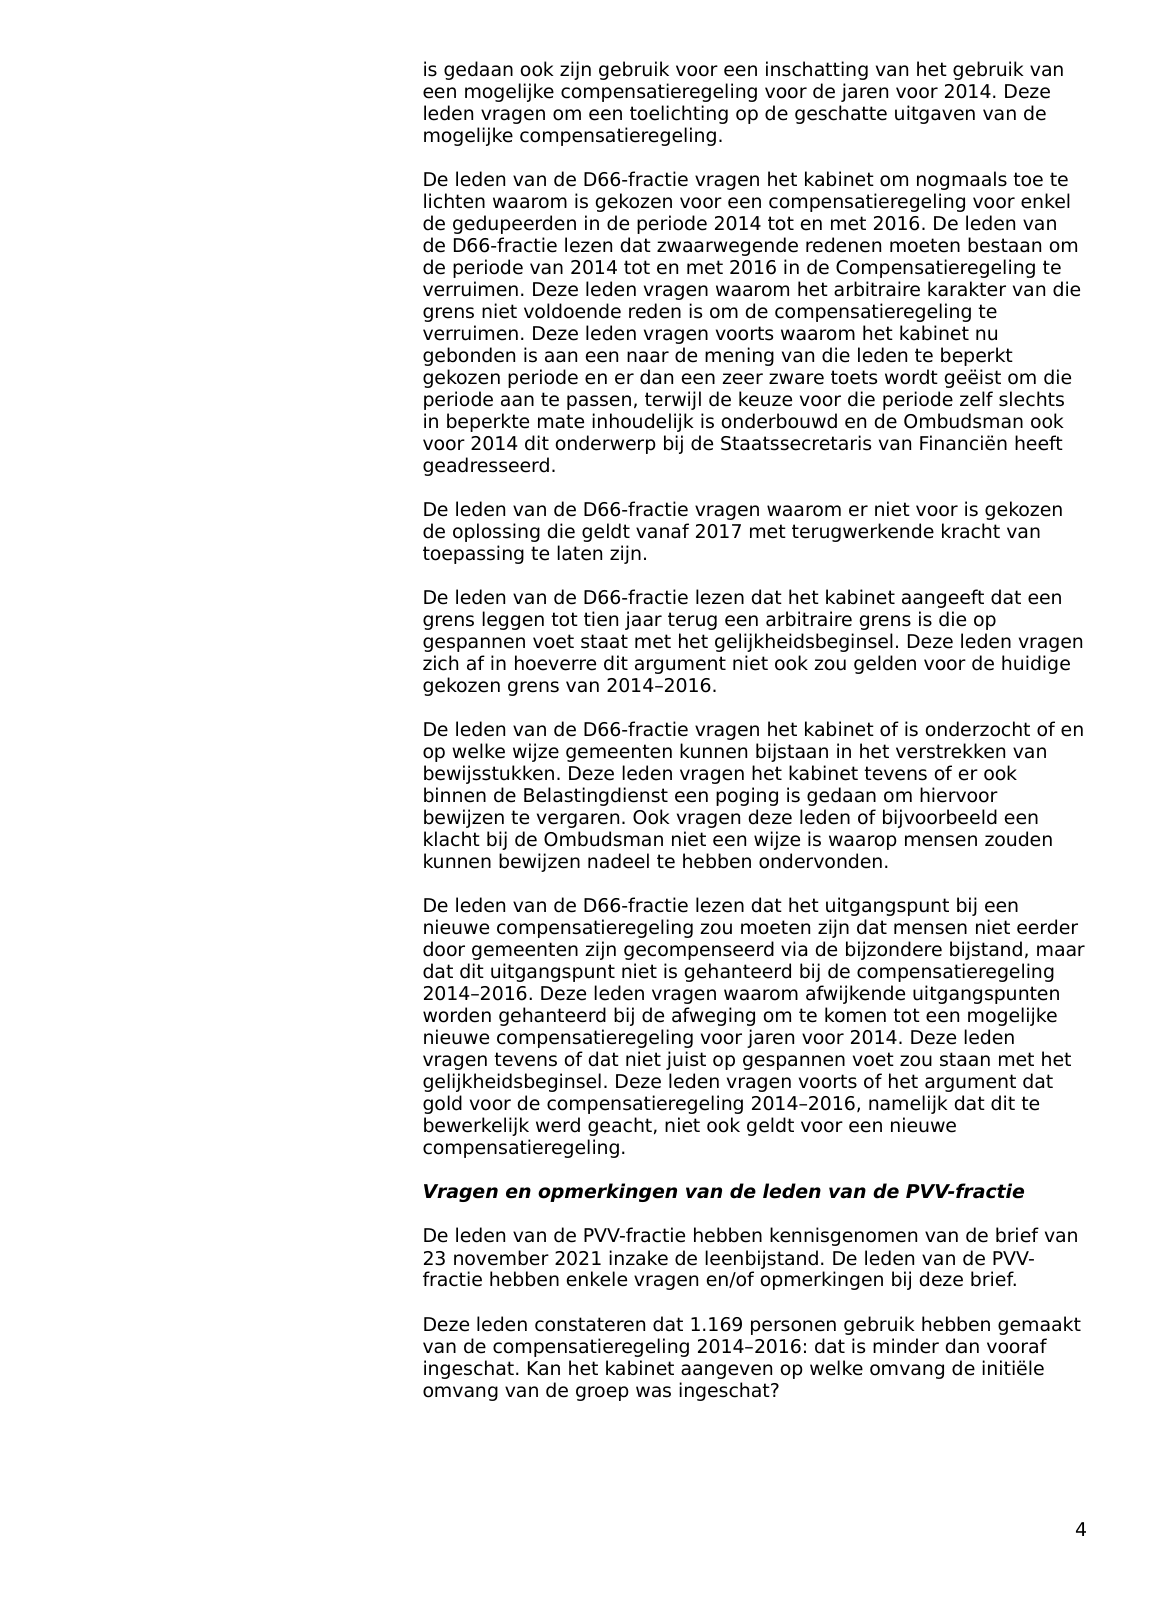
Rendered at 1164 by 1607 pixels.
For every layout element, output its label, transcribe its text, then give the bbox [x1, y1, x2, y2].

text De leden van de PVV-fractie hebben kennisgenomen van de brief van 23 november 2021 inzake de leenbijstand. De leden van de PVV-fractie hebben enkele vragen en/of opmerkingen bij deze brief. [422, 1225, 1087, 1291]
text De leden van de D66-fractie lezen dat het uitgangspunt bij een nieuwe compensatieregeling zou moeten zijn dat mensen niet eerder door gemeenten zijn gecompenseerd via de bijzondere bijstand, maar dat dit uitgangspunt niet is gehanteerd bij de compensatieregeling 2014–2016. Deze leden vragen waarom afwijkende uitgangspunten worden gehanteerd bij de afweging om te komen tot een mogelijke nieuwe compensatieregeling voor jaren voor 2014. Deze leden vragen tevens of dat niet juist op gespannen voet zou staan met het gelijkheidsbeginsel. Deze leden vragen voorts of het argument dat gold voor de compensatieregeling 2014–2016, namelijk dat dit te bewerkelijk werd geacht, niet ook geldt voor een nieuwe compensatieregeling. [422, 895, 1087, 1159]
text De leden van de D66-fractie vragen waarom er niet voor is gekozen de oplossing die geldt vanaf 2017 met terugwerkende kracht van toepassing te laten zijn. [422, 499, 1087, 565]
subtitle Vragen en opmerkingen van de leden van de PVV-fractie [422, 1181, 1087, 1203]
text is gedaan ook zijn gebruik voor een inschatting van het gebruik van een mogelijke compensatieregeling voor de jaren voor 2014. Deze leden vragen om een toelichting op de geschatte uitgaven van de mogelijke compensatieregeling. [422, 59, 1087, 147]
text De leden van de D66-fractie vragen het kabinet om nogmaals toe te lichten waarom is gekozen voor een compensatieregeling voor enkel de gedupeerden in de periode 2014 tot en met 2016. De leden van de D66-fractie lezen dat zwaarwegende redenen moeten bestaan om de periode van 2014 tot en met 2016 in de Compensatieregeling te verruimen. Deze leden vragen waarom het arbitraire karakter van die grens niet voldoende reden is om de compensatieregeling te verruimen. Deze leden vragen voorts waarom het kabinet nu gebonden is aan een naar de mening van die leden te beperkt gekozen periode en er dan een zeer zware toets wordt geëist om die periode aan te passen, terwijl de keuze voor die periode zelf slechts in beperkte mate inhoudelijk is onderbouwd en de Ombudsman ook voor 2014 dit onderwerp bij de Staatssecretaris van Financiën heeft geadresseerd. [422, 169, 1087, 477]
text De leden van de D66-fractie vragen het kabinet of is onderzocht of en op welke wijze gemeenten kunnen bijstaan in het verstrekken van bewijsstukken. Deze leden vragen het kabinet tevens of er ook binnen de Belastingdienst een poging is gedaan om hiervoor bewijzen te vergaren. Ook vragen deze leden of bijvoorbeeld een klacht bij de Ombudsman niet een wijze is waarop mensen zouden kunnen bewijzen nadeel te hebben ondervonden. [422, 719, 1087, 873]
text Deze leden constateren dat 1.169 personen gebruik hebben gemaakt van de compensatieregeling 2014–2016: dat is minder dan vooraf ingeschat. Kan het kabinet aangeven op welke omvang de initiële omvang van de groep was ingeschat? [422, 1313, 1087, 1401]
text De leden van de D66-fractie lezen dat het kabinet aangeeft dat een grens leggen tot tien jaar terug een arbitraire grens is die op gespannen voet staat met het gelijkheidsbeginsel. Deze leden vragen zich af in hoeverre dit argument niet ook zou gelden voor de huidige gekozen grens van 2014–2016. [422, 587, 1087, 697]
